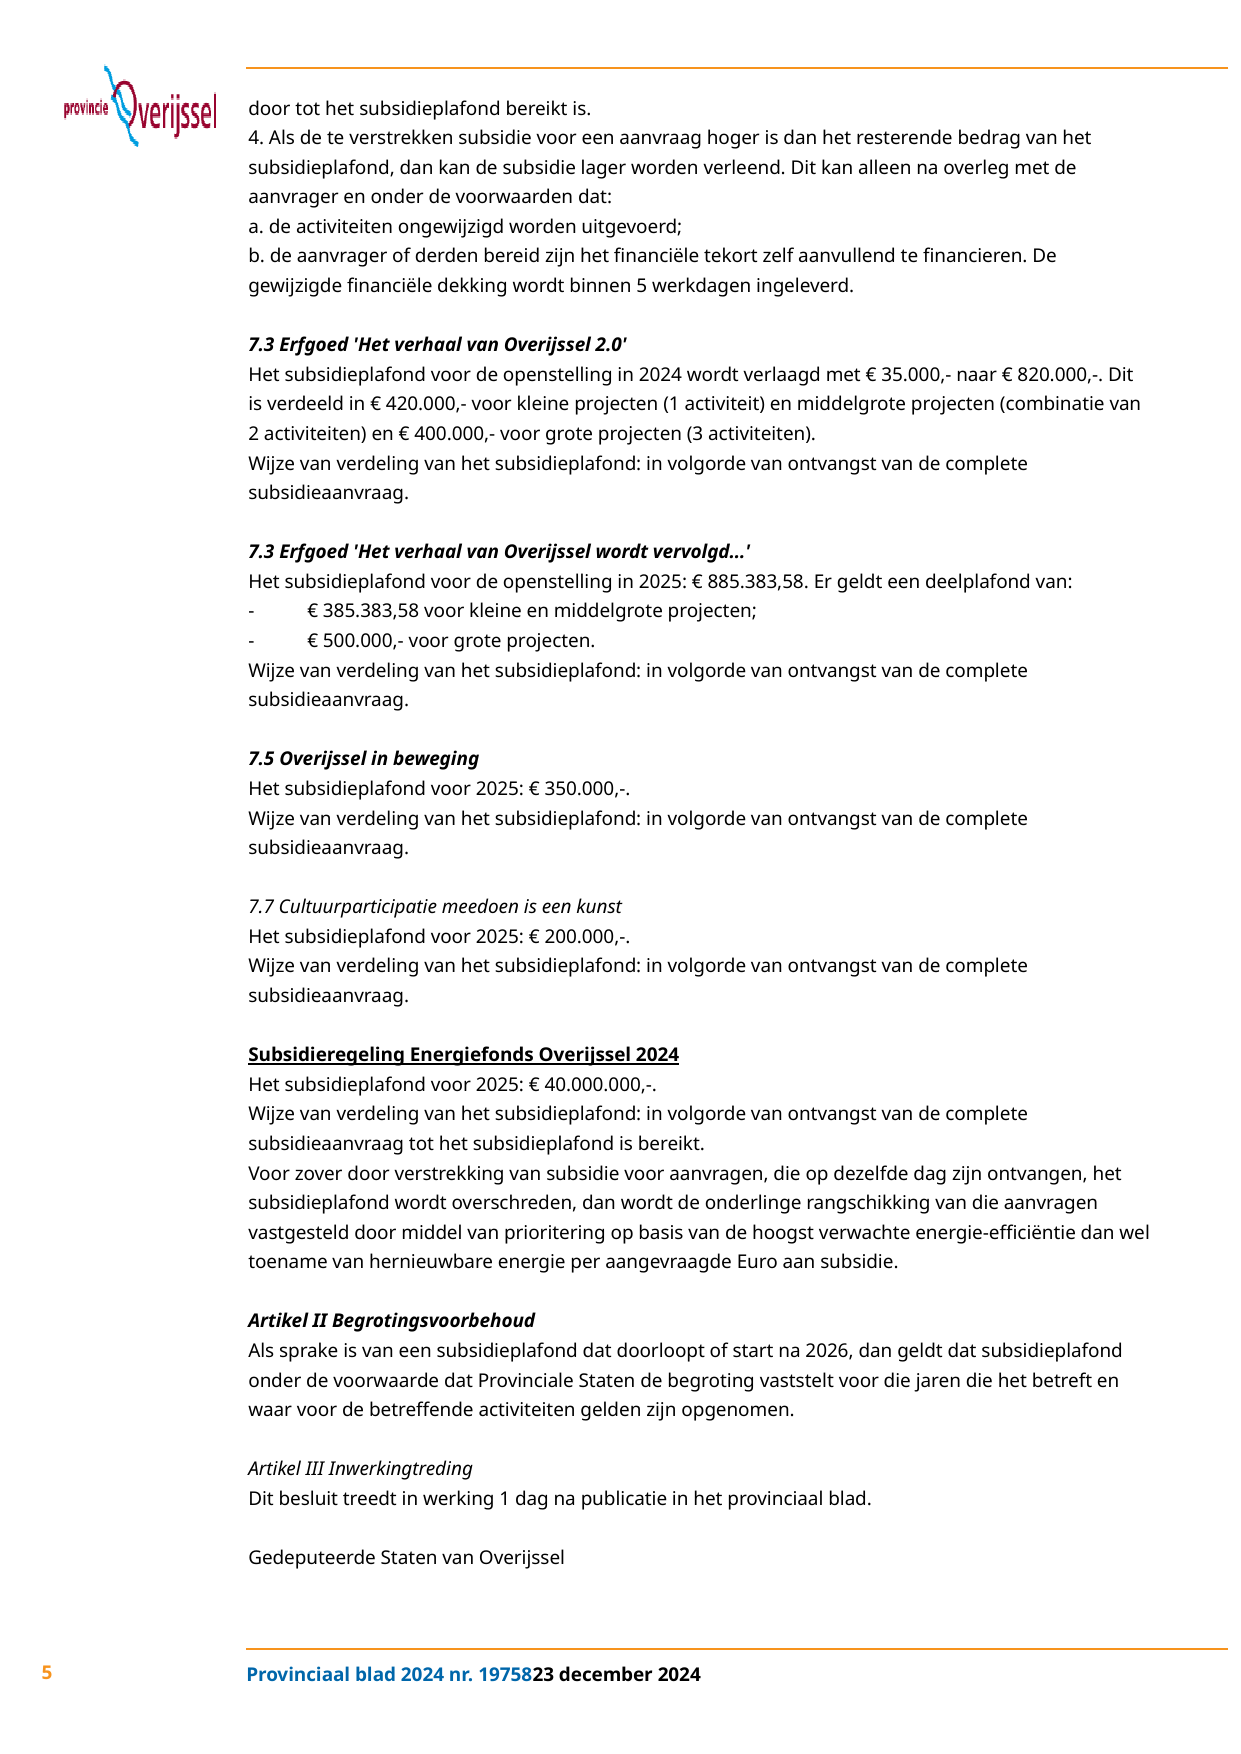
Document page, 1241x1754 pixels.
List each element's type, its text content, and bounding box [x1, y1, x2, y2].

text Artikel III Inwerkingtreding [248, 1456, 1152, 1481]
text Het subsidieplafond voor 2025: € 200.000,-. [248, 923, 1152, 949]
text Wijze van verdeling van het subsidieplafond: in volgorde van ontvangst van de complete subsidieaanvraag. [248, 805, 1152, 860]
text Wijze van verdeling van het subsidieplafond: in volgorde van ontvangst van de complete subsidieaanvraag. [248, 657, 1152, 712]
text door tot het subsidieplafond bereikt is. [248, 95, 1152, 121]
text 7.5 Overijssel in beweging [248, 746, 1152, 771]
text Dit besluit treedt in werking 1 dag na publicatie in het provinciaal blad. [248, 1485, 1152, 1511]
text Het subsidieplafond voor 2025: € 40.000.000,-. [248, 1071, 1152, 1097]
picture [41, 47, 231, 172]
list € 500.000,- voor grote projecten. [248, 627, 1152, 653]
text 7.3 Erfgoed 'Het verhaal van Overijssel wordt vervolgd…' [248, 538, 1152, 564]
text Wijze van verdeling van het subsidieplafond: in volgorde van ontvangst van de complete subsidieaanvraag. [248, 953, 1152, 1008]
text Het subsidieplafond voor de openstelling in 2025: € 885.383,58. Er geldt een deelplafond van: [248, 568, 1152, 594]
text 4. Als de te verstrekken subsidie voor een aanvraag hoger is dan het resterende bedrag van het subsidieplafond, dan kan de subsidie lager worden verleend. Dit kan alleen na overleg met de aanvrager en onder de voorwaarden dat: [248, 124, 1152, 209]
text Het subsidieplafond voor de openstelling in 2024 wordt verlaagd met € 35.000,- naar € 820.000,-. Dit is verdeeld in € 420.000,- voor kleine projecten (1 activiteit) en middelgrote projecten (combinatie van 2 activiteiten) en € 400.000,- voor grote projecten (3 activiteiten). [248, 361, 1152, 446]
text Het subsidieplafond voor 2025: € 350.000,-. [248, 775, 1152, 801]
text b. de aanvrager of derden bereid zijn het financiële tekort zelf aanvullend te financieren. De gewijzigde financiële dekking wordt binnen 5 werkdagen ingeleverd. [248, 243, 1152, 298]
list € 385.383,58 voor kleine en middelgrote projecten; [248, 598, 1152, 623]
text Als sprake is van een subsidieplafond dat doorloopt of start na 2026, dan geldt dat subsidieplafond onder de voorwaarde dat Provinciale Staten de begroting vaststelt voor die jaren die het betreft en waar voor de betreffende activiteiten gelden zijn opgenomen. [248, 1337, 1152, 1422]
text 7.3 Erfgoed 'Het verhaal van Overijssel 2.0' [248, 331, 1152, 357]
text Gedeputeerde Staten van Overijssel [248, 1544, 1152, 1570]
text a. de activiteiten ongewijzigd worden uitgevoerd; [248, 213, 1152, 239]
text 7.7 Cultuurparticipatie meedoen is een kunst [248, 893, 1152, 919]
text Wijze van verdeling van het subsidieplafond: in volgorde van ontvangst van de complete subsidieaanvraag tot het subsidieplafond is bereikt. [248, 1101, 1152, 1156]
text Artikel II Begrotingsvoorbehoud [248, 1308, 1152, 1333]
text Subsidieregeling Energiefonds Overijssel 2024 [248, 1041, 1152, 1067]
text Voor zover door verstrekking van subsidie voor aanvragen, die op dezelfde dag zijn ontvangen, het subsidieplafond wordt overschreden, dan wordt de onderlinge rangschikking van die aanvragen vastgesteld door middel van prioritering op basis van de hoogst verwachte energie-efficiëntie dan wel toename van hernieuwbare energie per aangevraagde Euro aan subsidie. [248, 1160, 1152, 1274]
text Wijze van verdeling van het subsidieplafond: in volgorde van ontvangst van de complete subsidieaanvraag. [248, 450, 1152, 505]
